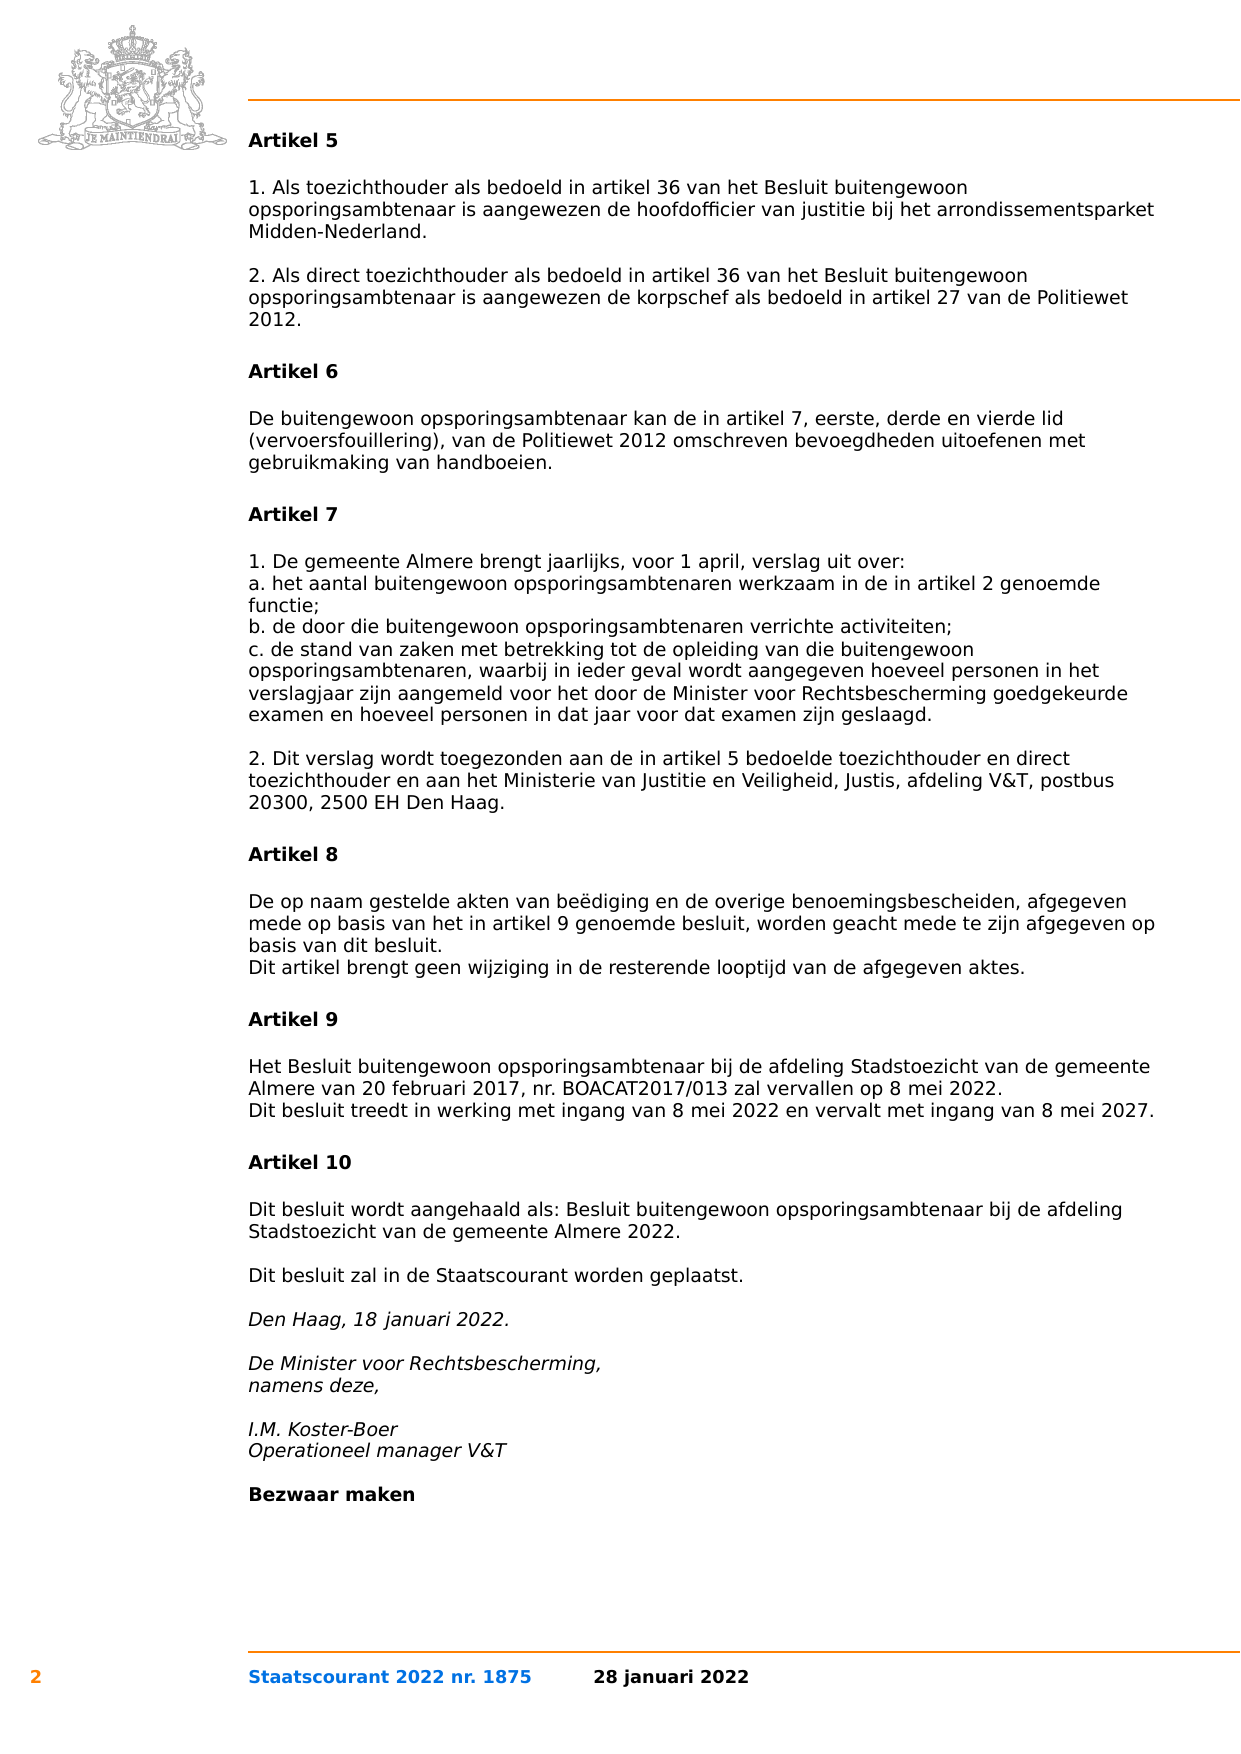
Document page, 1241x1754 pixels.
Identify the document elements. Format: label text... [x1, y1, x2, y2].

picture [38, 25, 227, 150]
text Dit besluit wordt aangehaald als: Besluit buitengewoon opsporingsambtenaar bij de afdeling Stadstoezicht van de gemeente Almere 2022. [248, 1199, 1163, 1243]
text 1. De gemeente Almere brengt jaarlijks, voor 1 april, verslag uit over: [248, 551, 1163, 572]
subtitle Artikel 10 [248, 1152, 1163, 1174]
text Het Besluit buitengewoon opsporingsambtenaar bij de afdeling Stadstoezicht van de gemeente Almere van 20 februari 2017, nr. BOACAT2017/013 zal vervallen op 8 mei 2022. [248, 1056, 1163, 1100]
subtitle Artikel 5 [248, 130, 1163, 152]
text Dit besluit treedt in werking met ingang van 8 mei 2022 en vervalt met ingang van 8 mei 2027. [248, 1100, 1163, 1122]
text Dit artikel brengt geen wijziging in de resterende looptijd van de afgegeven aktes. [248, 957, 1163, 979]
text De buitengewoon opsporingsambtenaar kan de in artikel 7, eerste, derde en vierde lid (vervoersfouillering), van de Politiewet 2012 omschreven bevoegdheden uitoefenen met gebruikmaking van handboeien. [248, 408, 1163, 473]
text 2. Als direct toezichthouder als bedoeld in artikel 36 van het Besluit buitengewoon opsporingsambtenaar is aangewezen de korpschef als bedoeld in artikel 27 van de Politiewet 2012. [248, 265, 1163, 331]
text De op naam gestelde akten van beëdiging en de overige benoemingsbescheiden, afgegeven mede op basis van het in artikel 9 genoemde besluit, worden geacht mede te zijn afgegeven op basis van dit besluit. [248, 891, 1163, 957]
text Den Haag, 18 januari 2022. [248, 1309, 1163, 1331]
subtitle Artikel 9 [248, 1009, 1163, 1031]
text 1. Als toezichthouder als bedoeld in artikel 36 van het Besluit buitengewoon opsporingsambtenaar is aangewezen de hoofdofficier van justitie bij het arrondissementsparket Midden-Nederland. [248, 177, 1163, 243]
text b. de door die buitengewoon opsporingsambtenaren verrichte activiteiten; [248, 616, 1163, 638]
text c. de stand van zaken met betrekking tot de opleiding van die buitengewoon opsporingsambtenaren, waarbij in ieder geval wordt aangegeven hoeveel personen in het verslagjaar zijn aangemeld voor het door de Minister voor Rechtsbescherming goedgekeurde examen en hoeveel personen in dat jaar voor dat examen zijn geslaagd. [248, 638, 1163, 726]
subtitle Artikel 8 [248, 844, 1163, 866]
text 2. Dit verslag wordt toegezonden aan de in artikel 5 bedoelde toezichthouder en direct toezichthouder en aan het Ministerie van Justitie en Veiligheid, Justis, afdeling V&T, postbus 20300, 2500 EH Den Haag. [248, 748, 1163, 814]
text a. het aantal buitengewoon opsporingsambtenaren werkzaam in de in artikel 2 genoemde functie; [248, 572, 1163, 616]
text Dit besluit zal in de Staatscourant worden geplaatst. [248, 1265, 1163, 1287]
subtitle Artikel 6 [248, 361, 1163, 383]
subtitle Artikel 7 [248, 503, 1163, 526]
text De Minister voor Rechtsbescherming, namens deze, I.M. Koster-Boer Operationeel manager V&T [248, 1352, 1163, 1462]
text Bezwaar maken [248, 1484, 1163, 1506]
